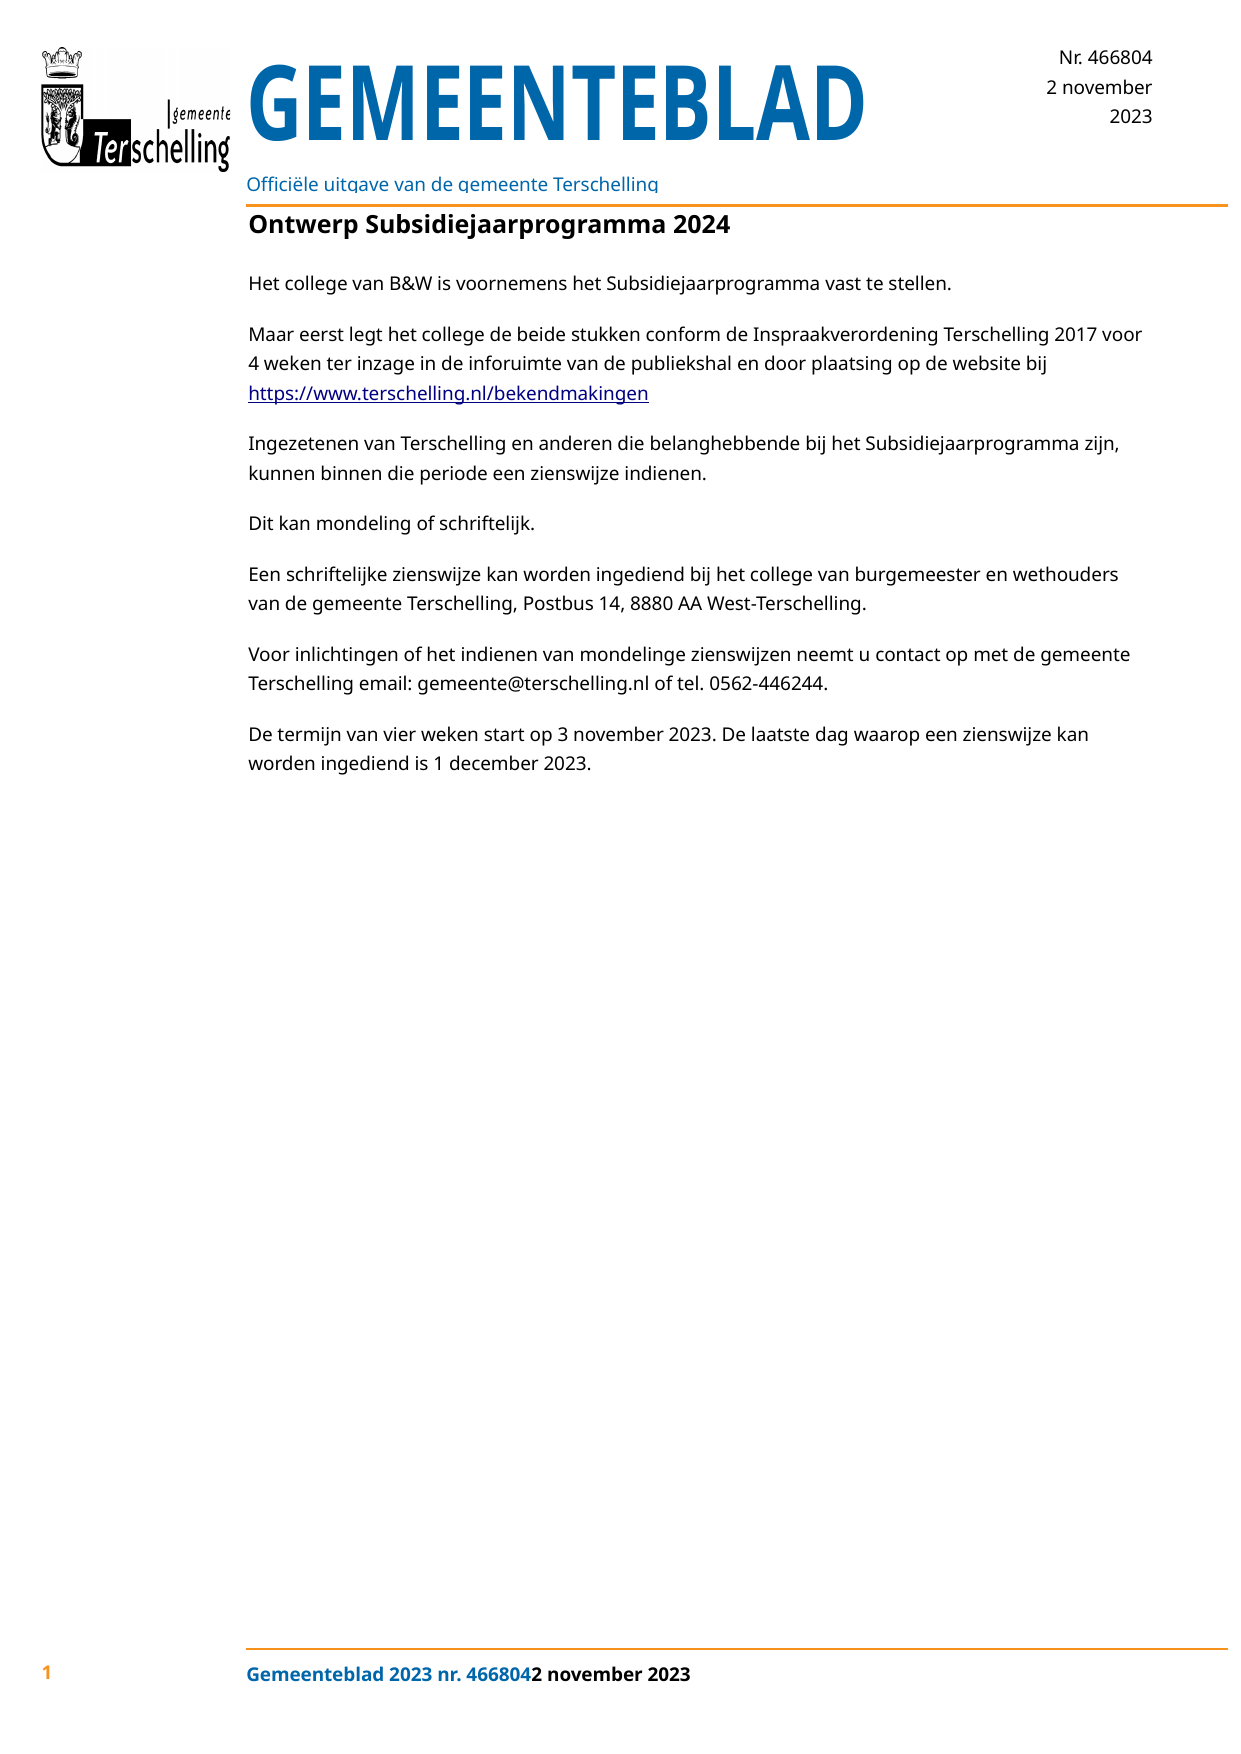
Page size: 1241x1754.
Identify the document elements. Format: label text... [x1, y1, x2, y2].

picture [41, 47, 231, 172]
text Het college van B&W is voornemens het Subsidiejaarprogramma vast te stellen. [248, 270, 1152, 296]
text Een schriftelijke zienswijze kan worden ingediend bij het college van burgemeester en wethouders van de gemeente Terschelling, Postbus 14, 8880 AA West-Terschelling. [248, 561, 1152, 616]
text Maar eerst legt het college de beide stukken conform de Inspraakverordening Terschelling 2017 voor 4 weken ter inzage in de inforuimte van de publiekshal en door plaatsing op de website bij https://www.terschelling.nl/bekendmakingen [248, 321, 1152, 406]
text Dit kan mondeling of schriftelijk. [248, 510, 1152, 536]
text Voor inlichtingen of het indienen van mondelinge zienswijzen neemt u contact op met de gemeente Terschelling email: gemeente@terschelling.nl of tel. 0562-446244. [248, 641, 1152, 696]
text Ingezetenen van Terschelling en anderen die belanghebbende bij het Subsidiejaarprogramma zijn, kunnen binnen die periode een zienswijze indienen. [248, 430, 1152, 486]
text De termijn van vier weken start op 3 november 2023. De laatste dag waarop een zienswijze kan worden ingediend is 1 december 2023. [248, 721, 1152, 776]
text Ontwerp Subsidiejaarprogramma 2024 [248, 207, 1152, 241]
